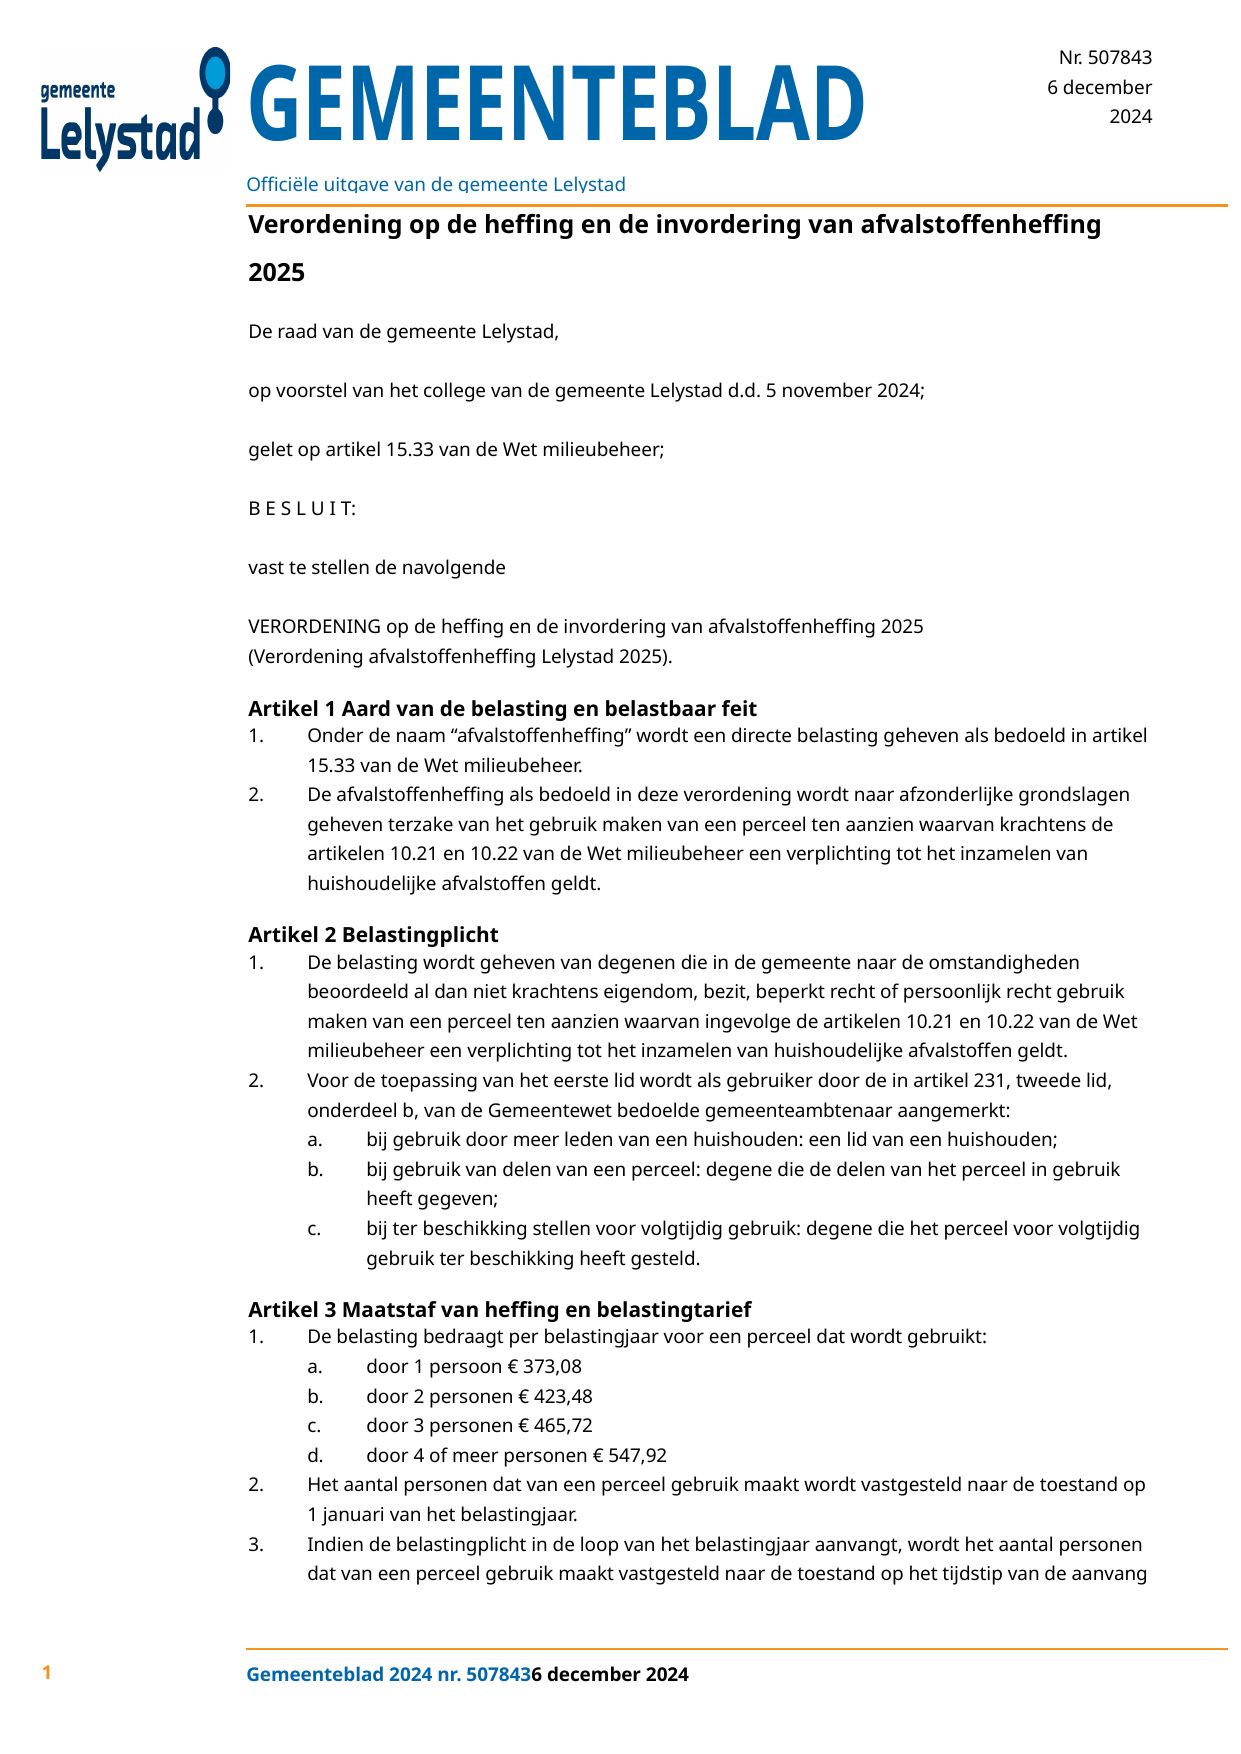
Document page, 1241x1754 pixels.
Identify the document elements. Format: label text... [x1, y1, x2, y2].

text Artikel 2 Belastingplicht [248, 921, 1152, 949]
list door 2 personen € 423,48 [307, 1383, 1152, 1408]
list bij gebruik door meer leden van een huishouden: een lid van een huishouden; [307, 1126, 1152, 1152]
text VERORDENING op de heffing en de invordering van afvalstoffenheffing 2025 [248, 614, 1152, 639]
list door 3 personen € 465,72 [307, 1412, 1152, 1438]
list Onder de naam “afvalstoffenheffing” wordt een directe belasting geheven als bedoeld in artikel 15.33 van de Wet milieubeheer. [248, 722, 1152, 777]
list De belasting wordt geheven van degenen die in de gemeente naar de omstandigheden beoordeeld al dan niet krachtens eigendom, bezit, beperkt recht of persoonlijk recht gebruik maken van een perceel ten aanzien waarvan ingevolge de artikelen 10.21 en 10.22 van de Wet milieubeheer een verplichting tot het inzamelen van huishoudelijke afvalstoffen geldt. [248, 949, 1152, 1063]
list De afvalstoffenheffing als bedoeld in deze verordening wordt naar afzonderlijke grondslagen geheven terzake van het gebruik maken van een perceel ten aanzien waarvan krachtens de artikelen 10.21 en 10.22 van de Wet milieubeheer een verplichting tot het inzamelen van huishoudelijke afvalstoffen geldt. [248, 781, 1152, 896]
list Indien de belastingplicht in de loop van het belastingjaar aanvangt, wordt het aantal personen dat van een perceel gebruik maakt vastgesteld naar de toestand op het tijdstip van de aanvang [248, 1531, 1152, 1586]
list De belasting bedraagt per belastingjaar voor een perceel dat wordt gebruikt: [248, 1324, 1152, 1349]
text B E S L U I T: [248, 495, 1152, 521]
text vast te stellen de navolgende [248, 554, 1152, 580]
text gelet op artikel 15.33 van de Wet milieubeheer; [248, 436, 1152, 462]
list door 1 persoon € 373,08 [307, 1353, 1152, 1379]
list bij gebruik van delen van een perceel: degene die de delen van het perceel in gebruik heeft gegeven; [307, 1156, 1152, 1211]
text Verordening op de heffing en de invordering van afvalstoffenheffing 2025 [248, 207, 1152, 288]
text Artikel 3 Maatstaf van heffing en belastingtarief [248, 1295, 1152, 1324]
list Voor de toepassing van het eerste lid wordt als gebruiker door de in artikel 231, tweede lid, onderdeel b, van de Gemeentewet bedoelde gemeenteambtenaar aangemerkt: [248, 1067, 1152, 1123]
text (Verordening afvalstoffenheffing Lelystad 2025). [248, 643, 1152, 669]
text Artikel 1 Aard van de belasting en belastbaar feit [248, 694, 1152, 722]
list bij ter beschikking stellen voor volgtijdig gebruik: degene die het perceel voor volgtijdig gebruik ter beschikking heeft gesteld. [307, 1215, 1152, 1271]
picture [41, 47, 231, 172]
text De raad van de gemeente Lelystad, [248, 318, 1152, 344]
list door 4 of meer personen € 547,92 [307, 1442, 1152, 1468]
text op voorstel van het college van de gemeente Lelystad d.d. 5 november 2024; [248, 377, 1152, 403]
list Het aantal personen dat van een perceel gebruik maakt wordt vastgesteld naar de toestand op 1 januari van het belastingjaar. [248, 1472, 1152, 1527]
